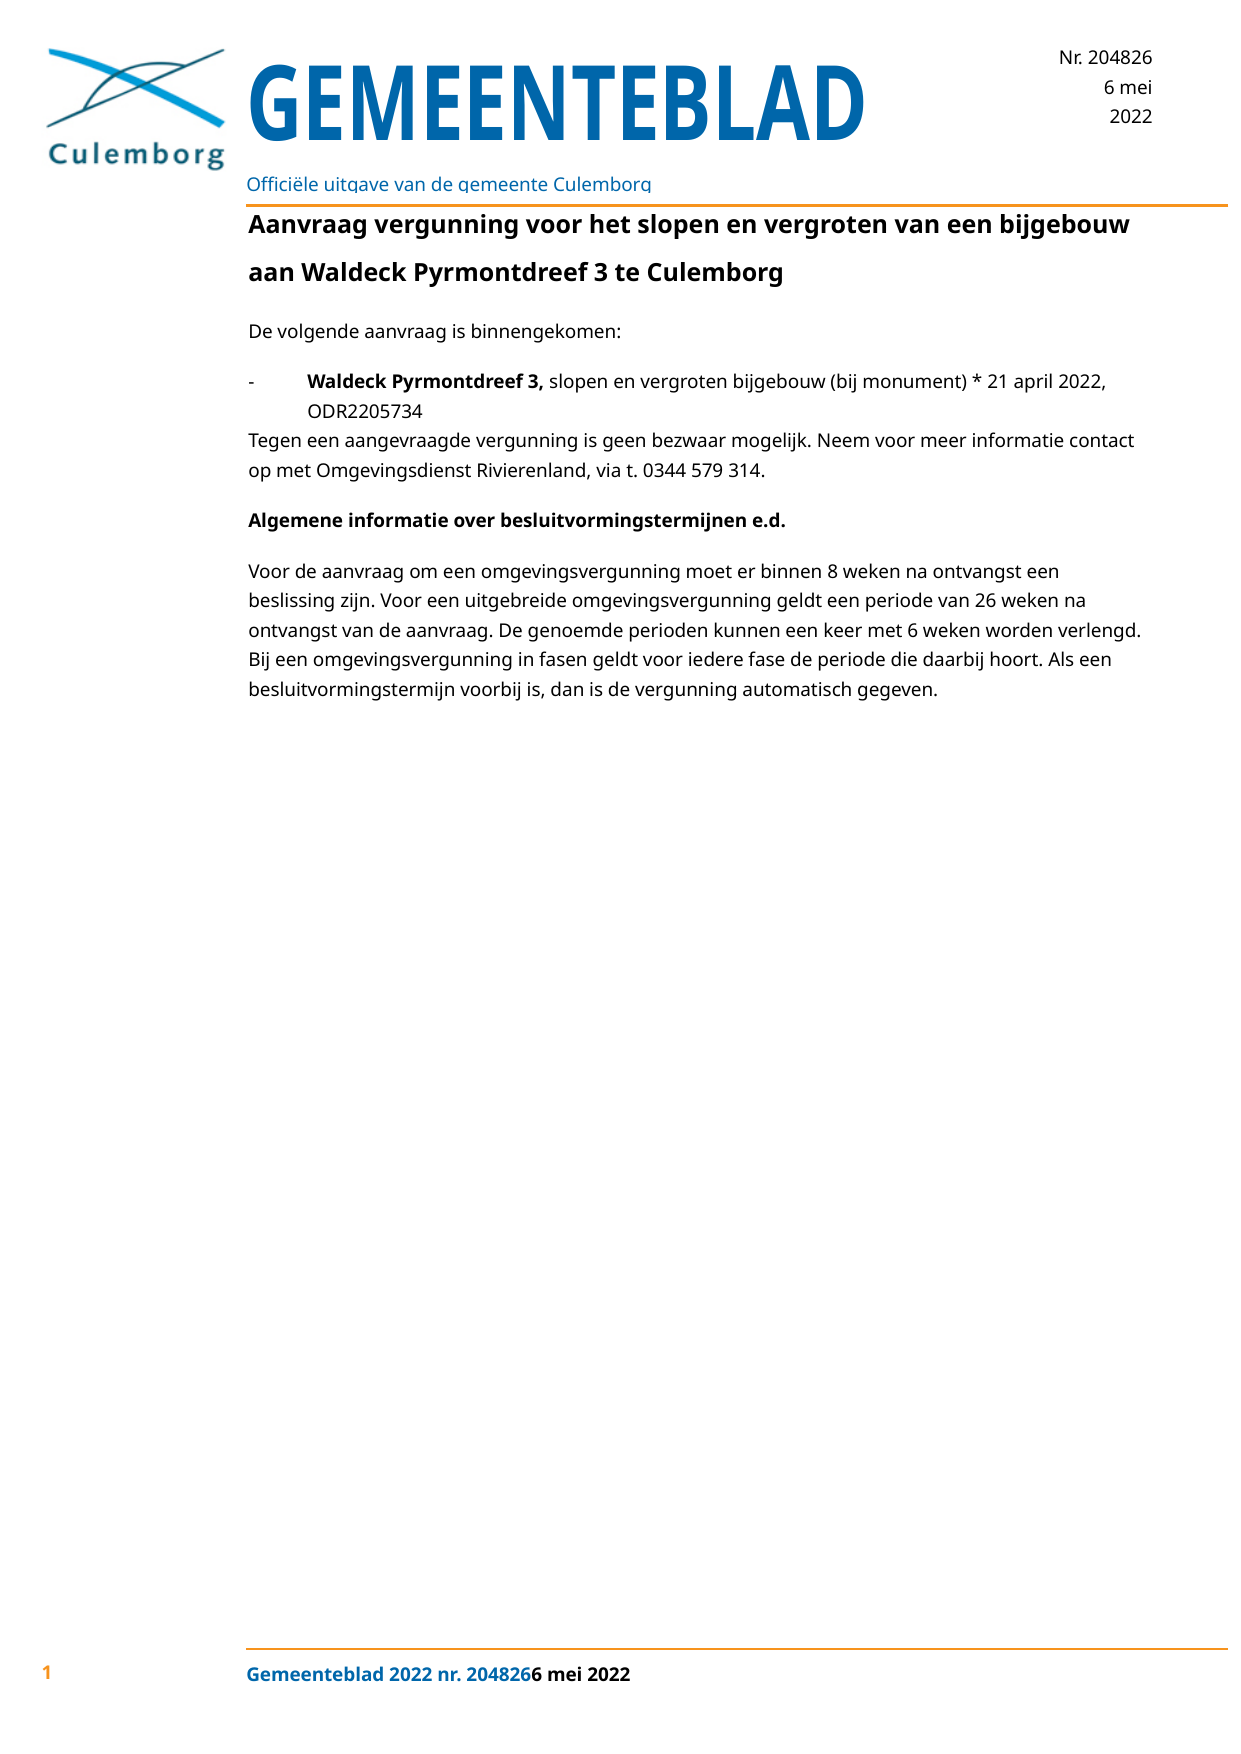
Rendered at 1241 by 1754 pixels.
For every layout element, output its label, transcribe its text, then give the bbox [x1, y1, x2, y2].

text Tegen een aangevraagde vergunning is geen bezwaar mogelijk. Neem voor meer informatie contact op met Omgevingsdienst Rivierenland, via t. 0344 579 314. [248, 427, 1152, 483]
text Algemene informatie over besluitvormingstermijnen e.d. [248, 507, 1152, 533]
picture [41, 47, 231, 172]
text De volgende aanvraag is binnengekomen: [248, 318, 1152, 344]
text Voor de aanvraag om een omgevingsvergunning moet er binnen 8 weken na ontvangst een beslissing zijn. Voor een uitgebreide omgevingsvergunning geldt een periode van 26 weken na ontvangst van de aanvraag. De genoemde perioden kunnen een keer met 6 weken worden verlengd. Bij een omgevingsvergunning in fasen geldt voor iedere fase de periode die daarbij hoort. Als een besluitvormingstermijn voorbij is, dan is de vergunning automatisch gegeven. [248, 558, 1152, 702]
text Aanvraag vergunning voor het slopen en vergroten van een bijgebouw aan Waldeck Pyrmontdreef 3 te Culemborg [248, 207, 1152, 288]
list Waldeck Pyrmontdreef 3, slopen en vergroten bijgebouw (bij monument) * 21 april 2022, ODR2205734 [248, 368, 1152, 424]
